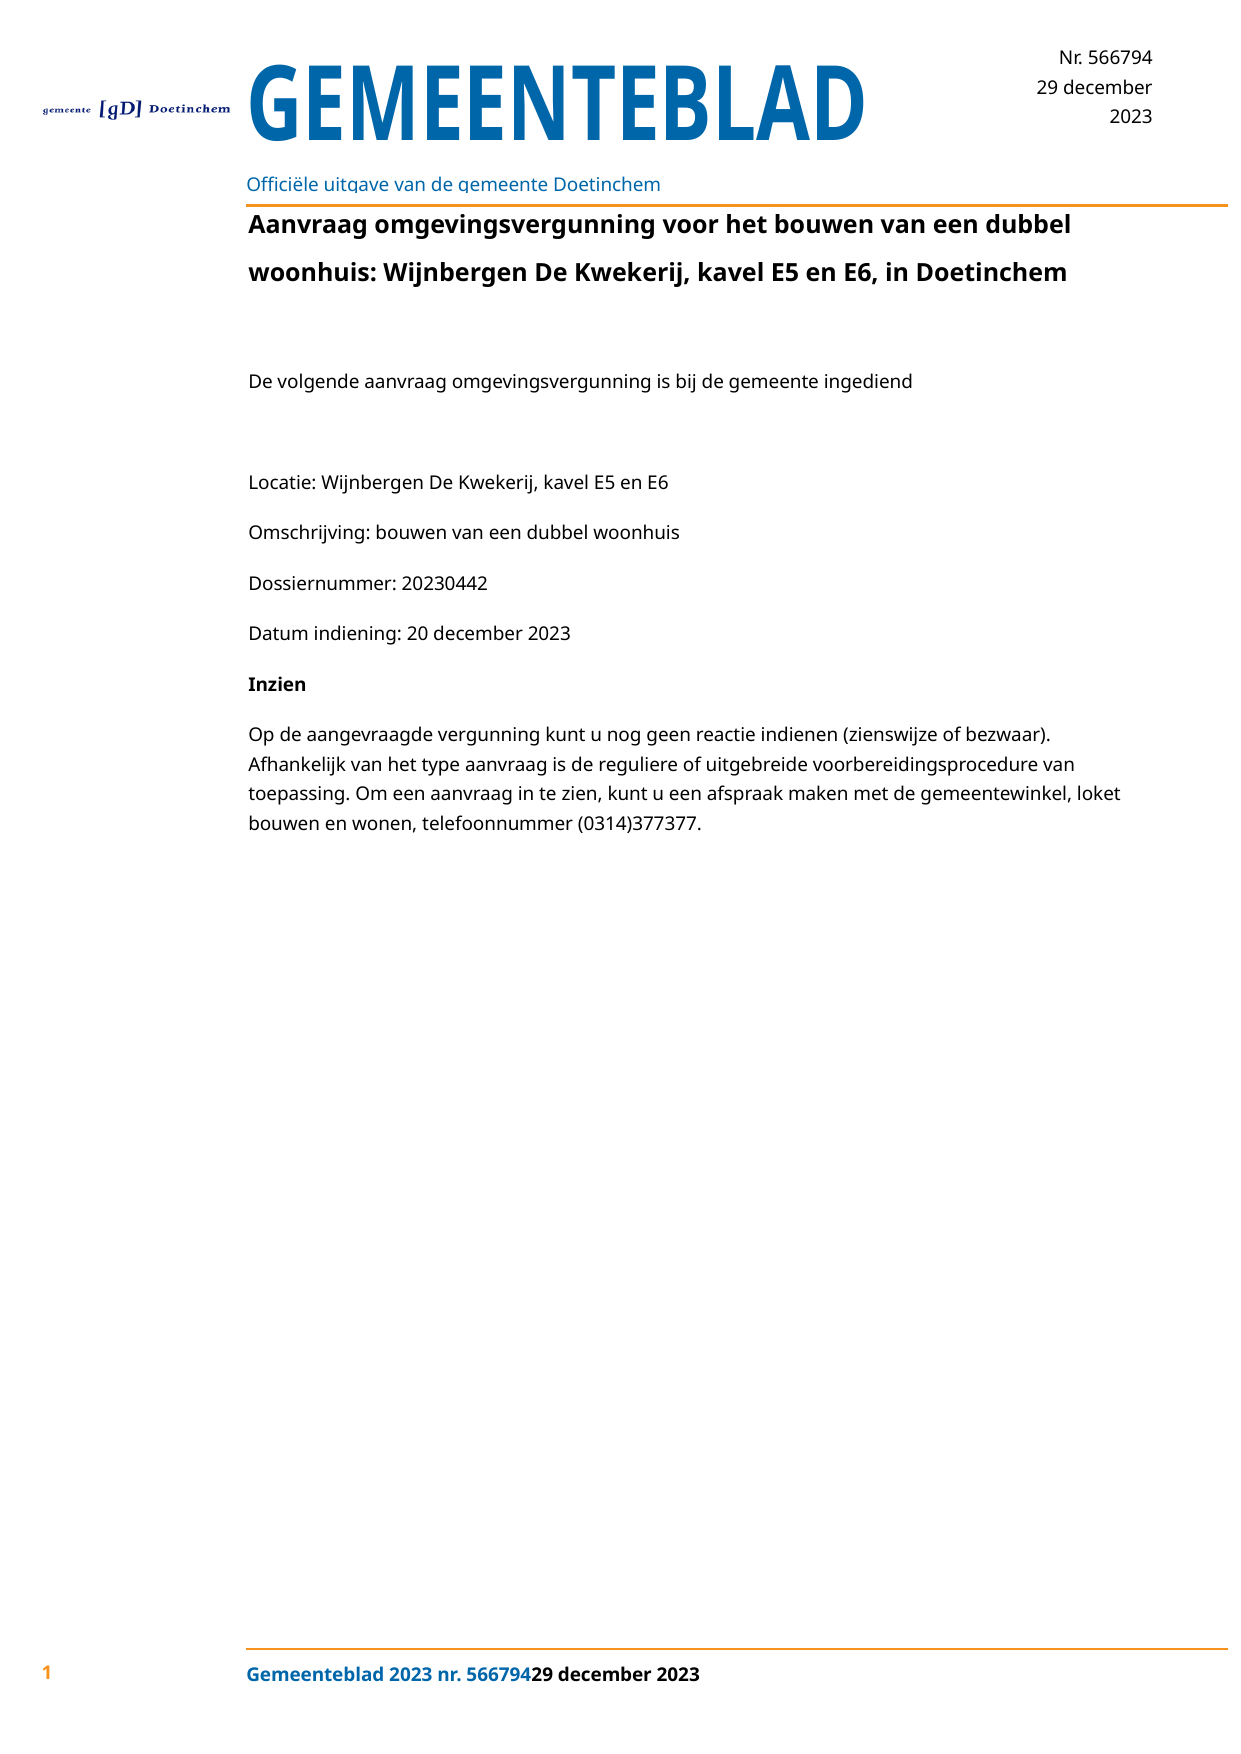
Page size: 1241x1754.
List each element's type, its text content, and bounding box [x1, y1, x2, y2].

text Aanvraag omgevingsvergunning voor het bouwen van een dubbel woonhuis: Wijnbergen De Kwekerij, kavel E5 en E6, in Doetinchem [248, 207, 1152, 288]
text Locatie: Wijnbergen De Kwekerij, kavel E5 en E6 [248, 469, 1152, 495]
text Datum indiening: 20 december 2023 [248, 620, 1152, 646]
picture [41, 47, 231, 172]
text Op de aangevraagde vergunning kunt u nog geen reactie indienen (zienswijze of bezwaar). Afhankelijk van het type aanvraag is de reguliere of uitgebreide voorbereidingsprocedure van toepassing. Om een aanvraag in te zien, kunt u een afspraak maken met de gemeentewinkel, loket bouwen en wonen, telefoonnummer (0314)377377. [248, 721, 1152, 836]
text De volgende aanvraag omgevingsvergunning is bij de gemeente ingediend [248, 368, 1152, 394]
text Dossiernummer: 20230442 [248, 570, 1152, 596]
text Inzien [248, 671, 1152, 697]
text Omschrijving: bouwen van een dubbel woonhuis [248, 519, 1152, 545]
